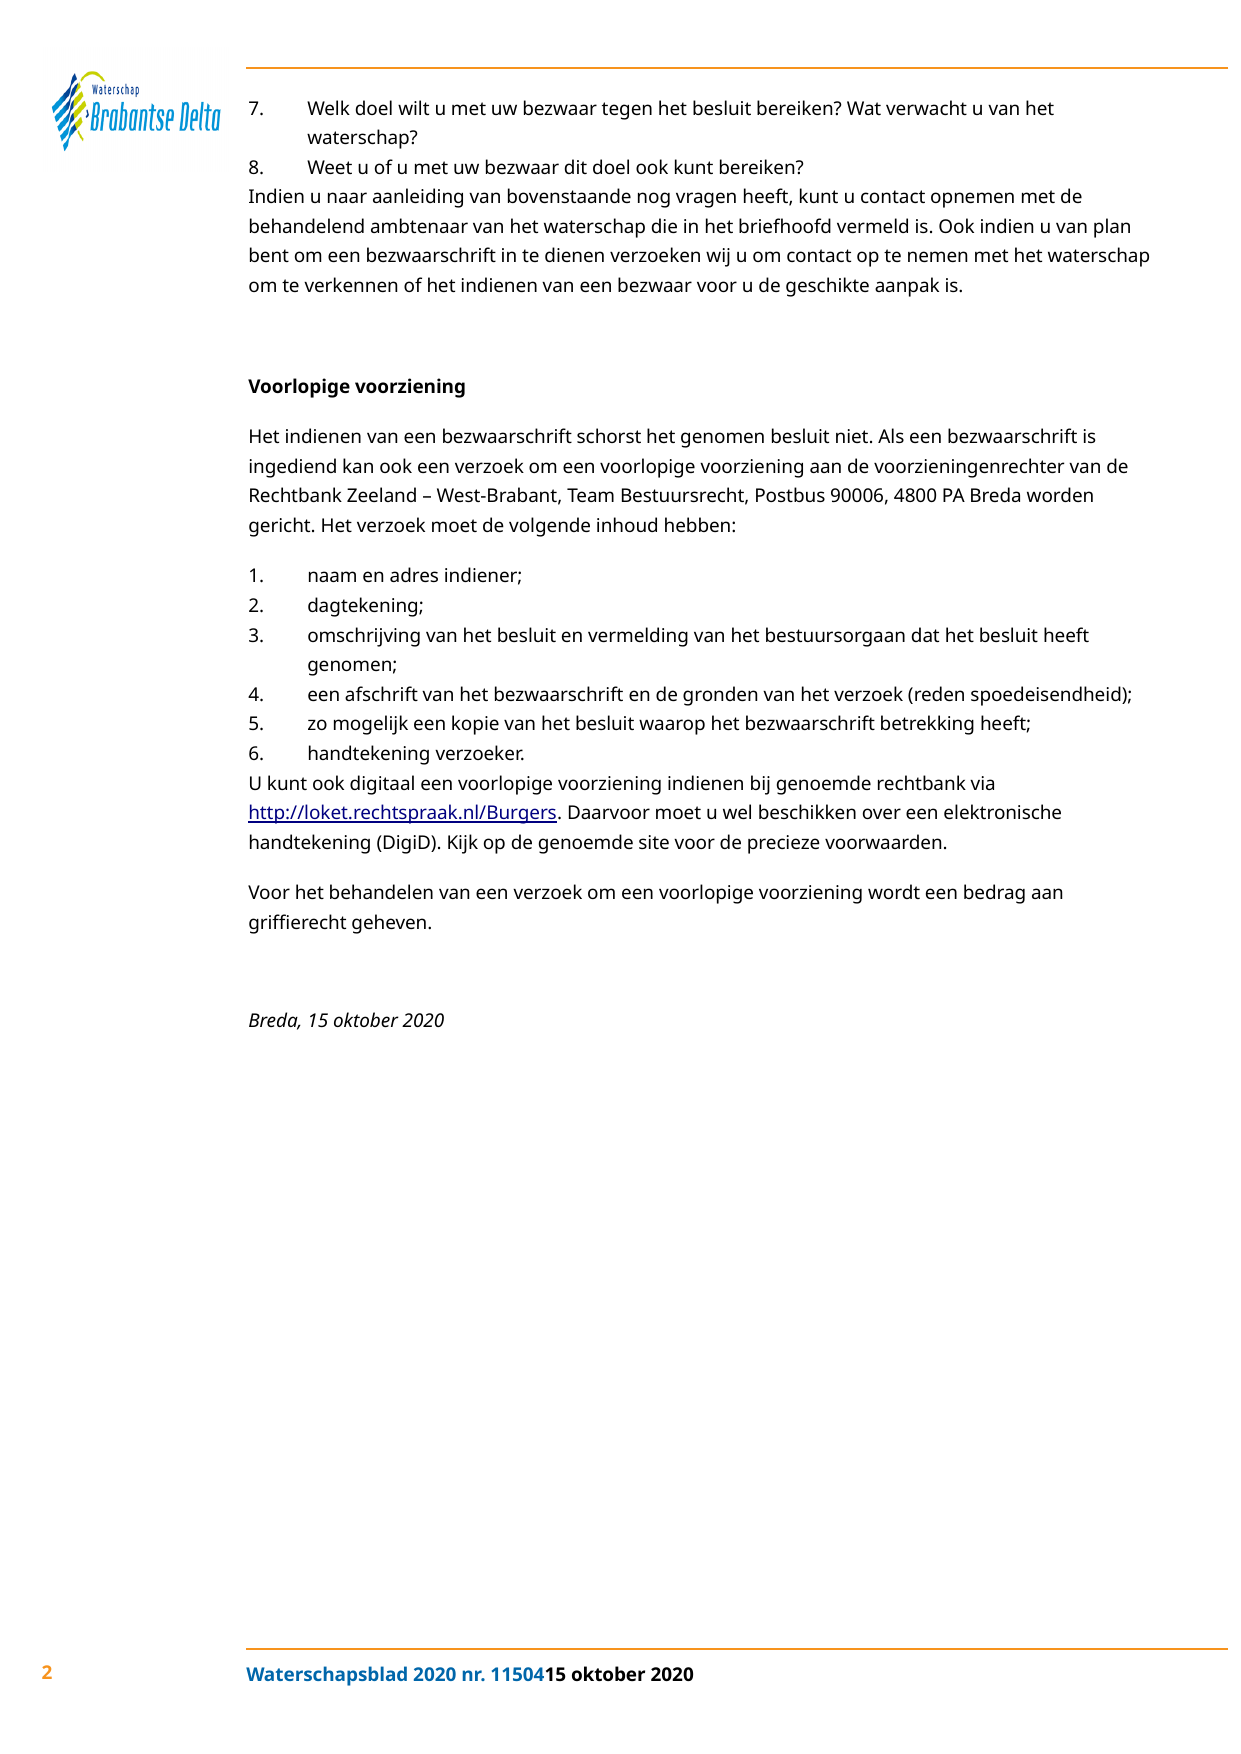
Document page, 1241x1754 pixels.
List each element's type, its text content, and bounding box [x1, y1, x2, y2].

list een afschrift van het bezwaarschrift en de gronden van het verzoek (reden spoedeisendheid); [248, 681, 1152, 707]
text Indien u naar aanleiding van bovenstaande nog vragen heeft, kunt u contact opnemen met de behandelend ambtenaar van het waterschap die in het briefhoofd vermeld is. Ook indien u van plan bent om een bezwaarschrift in te dienen verzoeken wij u om contact op te nemen met het waterschap om te verkennen of het indienen van een bezwaar voor u de geschikte aanpak is. [248, 183, 1152, 298]
list dagtekening; [248, 592, 1152, 618]
list zo mogelijk een kopie van het besluit waarop het bezwaarschrift betrekking heeft; [248, 711, 1152, 736]
list Weet u of u met uw bezwaar dit doel ook kunt bereiken? [248, 154, 1152, 180]
list Welk doel wilt u met uw bezwaar tegen het besluit bereiken? Wat verwacht u van het waterschap? [248, 95, 1152, 150]
text Voorlopige voorziening [248, 373, 1152, 399]
list omschrijving van het besluit en vermelding van het bestuursorgaan dat het besluit heeft genomen; [248, 622, 1152, 677]
list naam en adres indiener; [248, 563, 1152, 588]
text Voor het behandelen van een verzoek om een voorlopige voorziening wordt een bedrag aan griffierecht geheven. [248, 879, 1152, 935]
text Breda, 15 oktober 2020 [248, 1007, 1152, 1033]
picture [41, 47, 231, 172]
list handtekening verzoeker. [248, 740, 1152, 766]
text Het indienen van een bezwaarschrift schorst het genomen besluit niet. Als een bezwaarschrift is ingediend kan ook een verzoek om een voorlopige voorziening aan de voorzieningenrechter van de Rechtbank Zeeland – West-Brabant, Team Bestuursrecht, Postbus 90006, 4800 PA Breda worden gericht. Het verzoek moet de volgende inhoud hebben: [248, 423, 1152, 538]
text U kunt ook digitaal een voorlopige voorziening indienen bij genoemde rechtbank via http://loket.rechtspraak.nl/Burgers. Daarvoor moet u wel beschikken over een elektronische handtekening (DigiD). Kijk op de genoemde site voor de precieze voorwaarden. [248, 770, 1152, 855]
